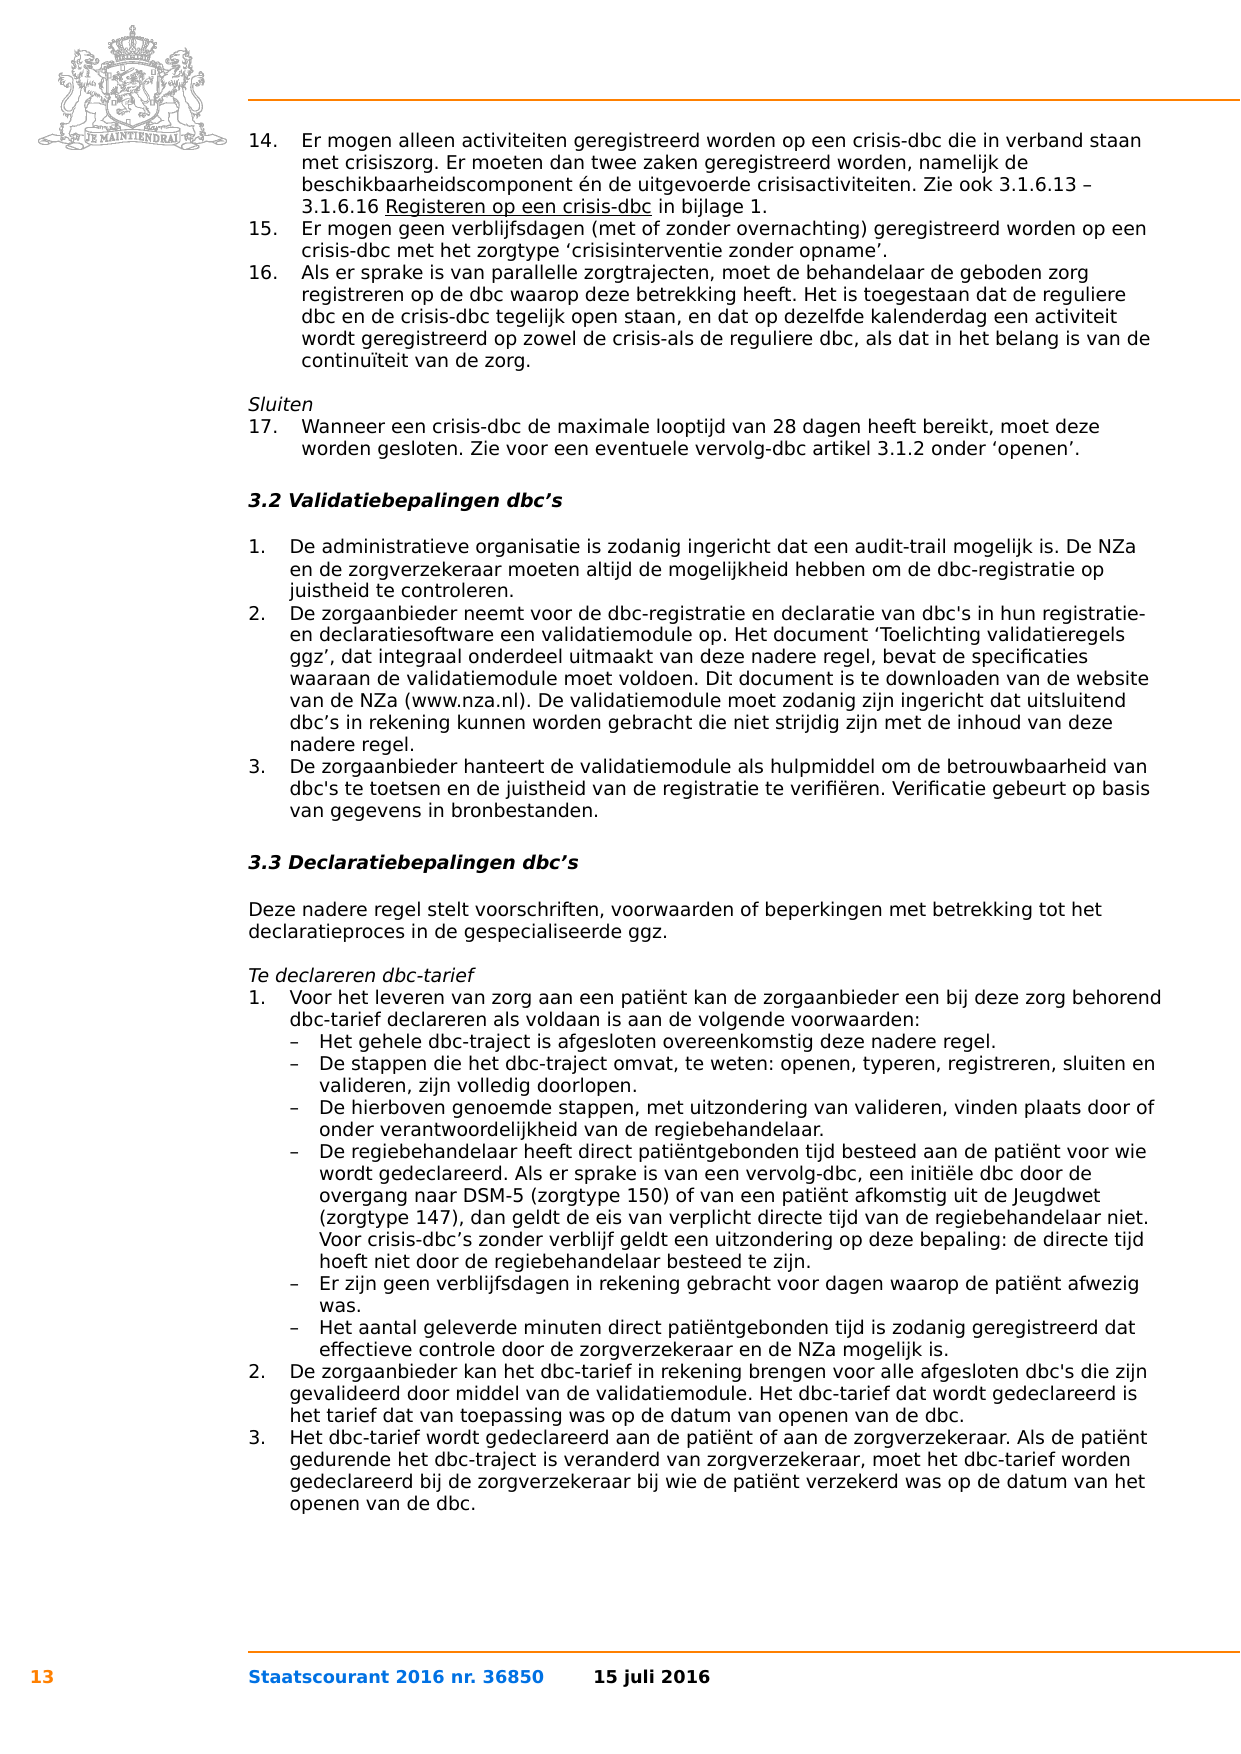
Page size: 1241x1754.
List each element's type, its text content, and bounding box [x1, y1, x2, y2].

subtitle Sluiten [248, 393, 1163, 416]
text – De hierboven genoemde stappen, met uitzondering van valideren, vinden plaats door of onder verantwoordelijkheid van de regiebehandelaar. [289, 1097, 1163, 1141]
text – De stappen die het dbc-traject omvat, te weten: openen, typeren, registreren, sluiten en valideren, zijn volledig doorlopen. [289, 1053, 1163, 1097]
text 2. De zorgaanbieder kan het dbc-tarief in rekening brengen voor alle afgesloten dbc's die zijn gevalideerd door middel van de validatiemodule. Het dbc-tarief dat wordt gedeclareerd is het tarief dat van toepassing was op de datum van openen van de dbc. [248, 1361, 1163, 1427]
text – Er zijn geen verblijfsdagen in rekening gebracht voor dagen waarop de patiënt afwezig was. [289, 1273, 1163, 1317]
text 1. Voor het leveren van zorg aan een patiënt kan de zorgaanbieder een bij deze zorg behorend dbc-tarief declareren als voldaan is aan de volgende voorwaarden: [248, 987, 1163, 1031]
text 14. Er mogen alleen activiteiten geregistreerd worden op een crisis-dbc die in verband staan met crisiszorg. Er moeten dan twee zaken geregistreerd worden, namelijk de beschikbaarheidscomponent én de uitgevoerde crisisactiviteiten. Zie ook 3.1.6.13 – 3.1.6.16 Registeren op een crisis-dbc in bijlage 1. [248, 130, 1163, 218]
picture [38, 25, 227, 150]
subtitle Te declareren dbc-tarief [248, 965, 1163, 987]
text – Het gehele dbc-traject is afgesloten overeenkomstig deze nadere regel. [289, 1031, 1163, 1053]
text 3. Het dbc-tarief wordt gedeclareerd aan de patiënt of aan de zorgverzekeraar. Als de patiënt gedurende het dbc-traject is veranderd van zorgverzekeraar, moet het dbc-tarief worden gedeclareerd bij de zorgverzekeraar bij wie de patiënt verzekerd was op de datum van het openen van de dbc. [248, 1427, 1163, 1514]
text 1. De administratieve organisatie is zodanig ingericht dat een audit-trail mogelijk is. De NZa en de zorgverzekeraar moeten altijd de mogelijkheid hebben om de dbc-registratie op juistheid te controleren. [248, 536, 1163, 602]
subtitle 3.2 Validatiebepalingen dbc’s [248, 489, 1163, 511]
subtitle 3.3 Declaratiebepalingen dbc’s [248, 852, 1163, 874]
text – Het aantal geleverde minuten direct patiëntgebonden tijd is zodanig geregistreerd dat effectieve controle door de zorgverzekeraar en de NZa mogelijk is. [289, 1317, 1163, 1361]
text 2. De zorgaanbieder neemt voor de dbc-registratie en declaratie van dbc's in hun registratie- en declaratiesoftware een validatiemodule op. Het document ‘Toelichting validatieregels ggz’, dat integraal onderdeel uitmaakt van deze nadere regel, bevat de specificaties waaraan de validatiemodule moet voldoen. Dit document is te downloaden van de website van de NZa (www.nza.nl). De validatiemodule moet zodanig zijn ingericht dat uitsluitend dbc’s in rekening kunnen worden gebracht die niet strijdig zijn met de inhoud van deze nadere regel. [248, 602, 1163, 756]
text 3. De zorgaanbieder hanteert de validatiemodule als hulpmiddel om de betrouwbaarheid van dbc's te toetsen en de juistheid van de registratie te verifiëren. Verificatie gebeurt op basis van gegevens in bronbestanden. [248, 756, 1163, 822]
text 17. Wanneer een crisis-dbc de maximale looptijd van 28 dagen heeft bereikt, moet deze worden gesloten. Zie voor een eventuele vervolg-dbc artikel 3.1.2 onder ‘openen’. [248, 416, 1163, 459]
text Deze nadere regel stelt voorschriften, voorwaarden of beperkingen met betrekking tot het declaratieproces in de gespecialiseerde ggz. [248, 899, 1163, 943]
text 16. Als er sprake is van parallelle zorgtrajecten, moet de behandelaar de geboden zorg registreren op de dbc waarop deze betrekking heeft. Het is toegestaan dat de reguliere dbc en de crisis-dbc tegelijk open staan, en dat op dezelfde kalenderdag een activiteit wordt geregistreerd op zowel de crisis-als de reguliere dbc, als dat in het belang is van de continuïteit van de zorg. [248, 262, 1163, 372]
text 15. Er mogen geen verblijfsdagen (met of zonder overnachting) geregistreerd worden op een crisis-dbc met het zorgtype ‘crisisinterventie zonder opname’. [248, 218, 1163, 262]
text – De regiebehandelaar heeft direct patiëntgebonden tijd besteed aan de patiënt voor wie wordt gedeclareerd. Als er sprake is van een vervolg-dbc, een initiële dbc door de overgang naar DSM-5 (zorgtype 150) of van een patiënt afkomstig uit de Jeugdwet (zorgtype 147), dan geldt de eis van verplicht directe tijd van de regiebehandelaar niet. Voor crisis-dbc’s zonder verblijf geldt een uitzondering op deze bepaling: de directe tijd hoeft niet door de regiebehandelaar besteed te zijn. [289, 1141, 1163, 1273]
